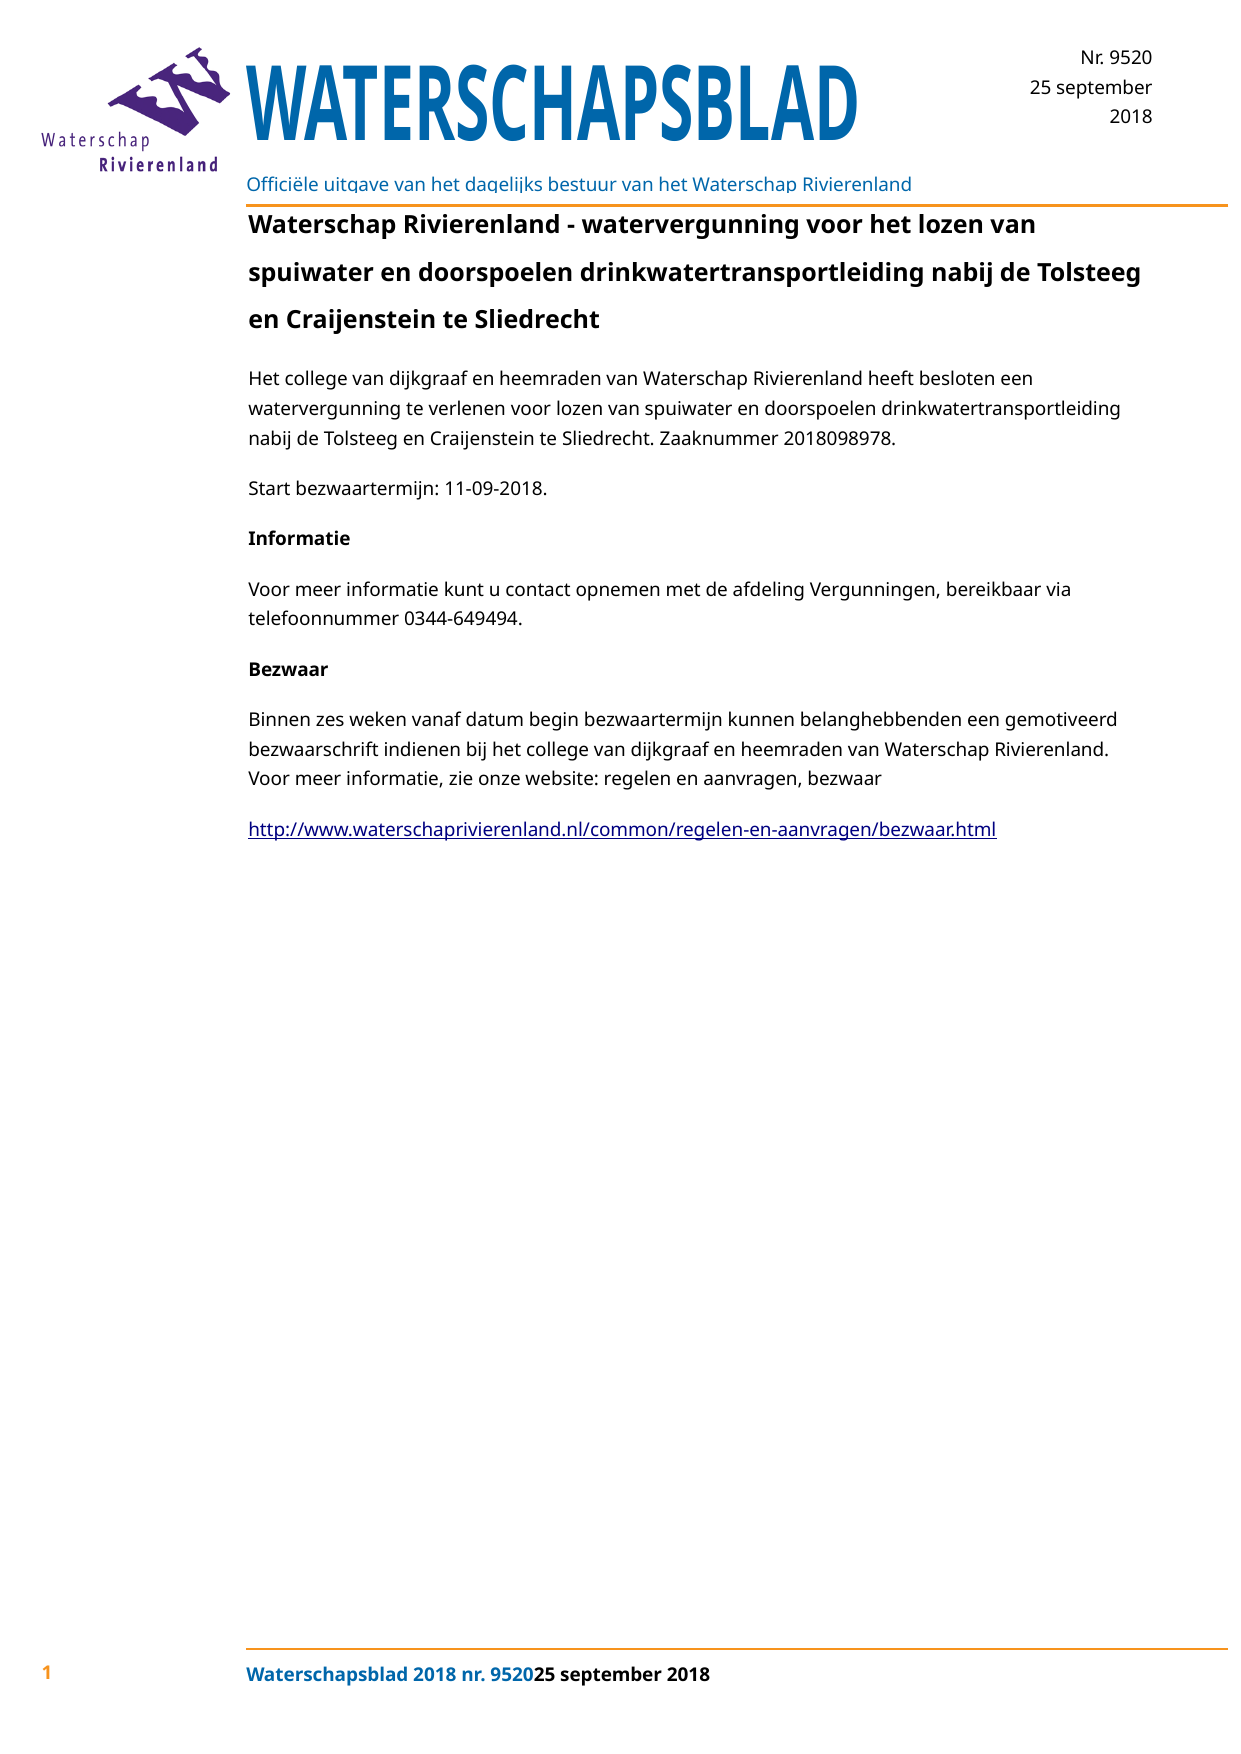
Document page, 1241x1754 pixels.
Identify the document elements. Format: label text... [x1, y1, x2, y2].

picture [41, 47, 231, 172]
text Het college van dijkgraaf en heemraden van Waterschap Rivierenland heeft besloten een watervergunning te verlenen voor lozen van spuiwater en doorspoelen drinkwatertransportleiding nabij de Tolsteeg en Craijenstein te Sliedrecht. Zaaknummer 2018098978. [248, 366, 1152, 450]
text Binnen zes weken vanaf datum begin bezwaartermijn kunnen belanghebbenden een gemotiveerd bezwaarschrift indienen bij het college van dijkgraaf en heemraden van Waterschap Rivierenland. Voor meer informatie, zie onze website: regelen en aanvragen, bezwaar [248, 706, 1152, 791]
text http://www.waterschaprivierenland.nl/common/regelen-en-aanvragen/bezwaar.html [248, 816, 1152, 842]
text Voor meer informatie kunt u contact opnemen met de afdeling Vergunningen, bereikbaar via telefoonnummer 0344-649494. [248, 576, 1152, 631]
text Informatie [248, 526, 1152, 551]
text Start bezwaartermijn: 11-09-2018. [248, 475, 1152, 501]
text Bezwaar [248, 656, 1152, 682]
text Waterschap Rivierenland - watervergunning voor het lozen van spuiwater en doorspoelen drinkwatertransportleiding nabij de Tolsteeg en Craijenstein te Sliedrecht [248, 207, 1152, 336]
